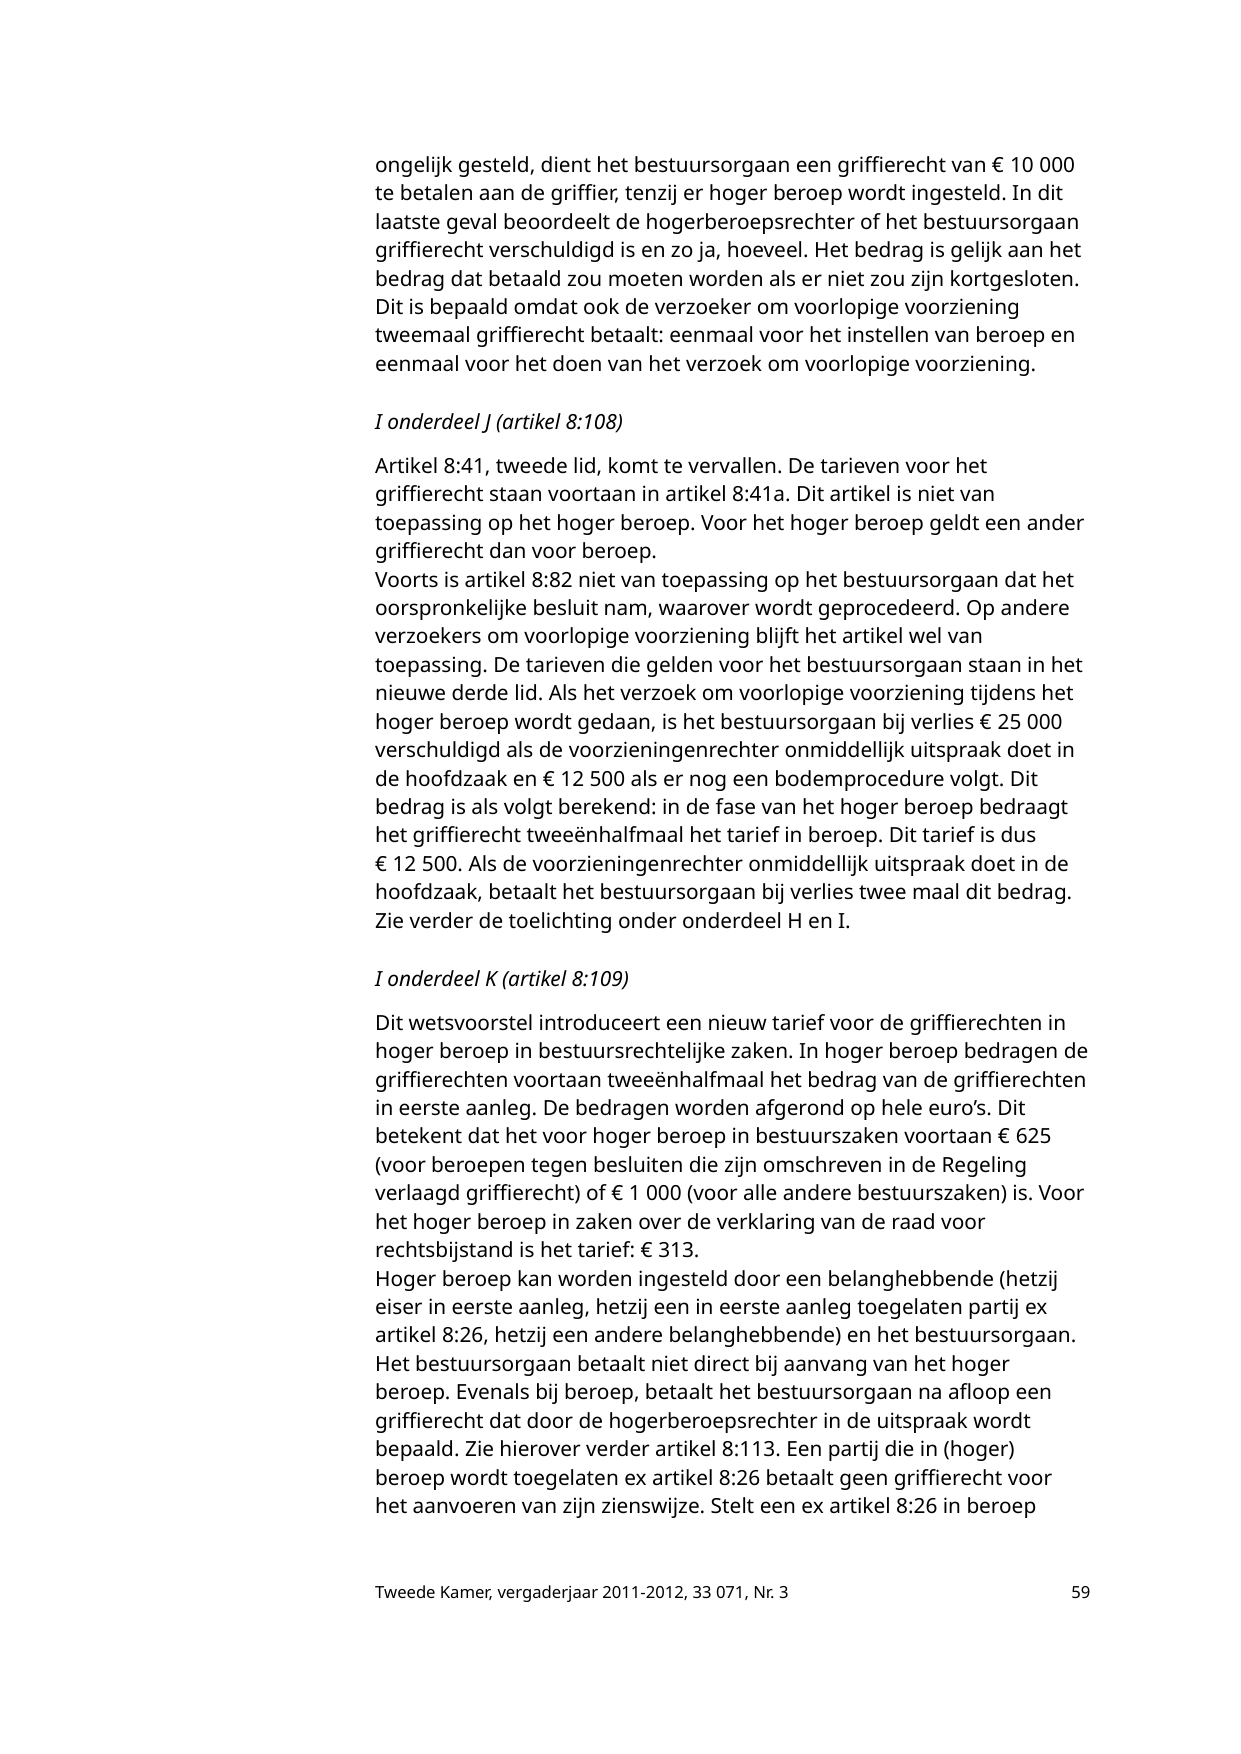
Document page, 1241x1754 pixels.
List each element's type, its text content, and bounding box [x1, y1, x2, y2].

text Artikel 8:41, tweede lid, komt te vervallen. De tarieven voor het griffierecht staan voortaan in artikel 8:41a. Dit artikel is niet van toepassing op het hoger beroep. Voor het hoger beroep geldt een ander griffierecht dan voor beroep. [375, 451, 1090, 565]
text ongelijk gesteld, dient het bestuursorgaan een griffierecht van € 10 000 te betalen aan de griffier, tenzij er hoger beroep wordt ingesteld. In dit laatste geval beoordeelt de hogerberoepsrechter of het bestuursorgaan griffierecht verschuldigd is en zo ja, hoeveel. Het bedrag is gelijk aan het bedrag dat betaald zou moeten worden als er niet zou zijn kortgesloten. Dit is bepaald omdat ook de verzoeker om voorlopige voorziening tweemaal griffierecht betaalt: eenmaal voor het instellen van beroep en eenmaal voor het doen van het verzoek om voorlopige voorziening. [375, 150, 1090, 377]
text I onderdeel J (artikel 8:108) [375, 407, 1090, 436]
text Dit wetsvoorstel introduceert een nieuw tarief voor de griffierechten in hoger beroep in bestuursrechtelijke zaken. In hoger beroep bedragen de griffierechten voortaan tweeënhalfmaal het bedrag van de griffierechten in eerste aanleg. De bedragen worden afgerond op hele euro’s. Dit betekent dat het voor hoger beroep in bestuurszaken voortaan € 625 (voor beroepen tegen besluiten die zijn omschreven in de Regeling verlaagd griffierecht) of € 1 000 (voor alle andere bestuurszaken) is. Voor het hoger beroep in zaken over de verklaring van de raad voor rechtsbijstand is het tarief: € 313. [375, 1008, 1090, 1264]
text Hoger beroep kan worden ingesteld door een belanghebbende (hetzij eiser in eerste aanleg, hetzij een in eerste aanleg toegelaten partij ex artikel 8:26, hetzij een andere belanghebbende) en het bestuursorgaan. Het bestuursorgaan betaalt niet direct bij aanvang van het hoger beroep. Evenals bij beroep, betaalt het bestuursorgaan na afloop een griffierecht dat door de hogerberoepsrechter in de uitspraak wordt bepaald. Zie hierover verder artikel 8:113. Een partij die in (hoger) beroep wordt toegelaten ex artikel 8:26 betaalt geen griffierecht voor het aanvoeren van zijn zienswijze. Stelt een ex artikel 8:26 in beroep [375, 1264, 1090, 1520]
text Voorts is artikel 8:82 niet van toepassing op het bestuursorgaan dat het oorspronkelijke besluit nam, waarover wordt geprocedeerd. Op andere verzoekers om voorlopige voorziening blijft het artikel wel van toepassing. De tarieven die gelden voor het bestuursorgaan staan in het nieuwe derde lid. Als het verzoek om voorlopige voorziening tijdens het hoger beroep wordt gedaan, is het bestuursorgaan bij verlies € 25 000 verschuldigd als de voorzieningenrechter onmiddellijk uitspraak doet in de hoofdzaak en € 12 500 als er nog een bodemprocedure volgt. Dit bedrag is als volgt berekend: in de fase van het hoger beroep bedraagt het griffierecht tweeënhalfmaal het tarief in beroep. Dit tarief is dus € 12 500. Als de voorzieningenrechter onmiddellijk uitspraak doet in de hoofdzaak, betaalt het bestuursorgaan bij verlies twee maal dit bedrag. Zie verder de toelichting onder onderdeel H en I. [375, 565, 1090, 934]
text I onderdeel K (artikel 8:109) [375, 964, 1090, 993]
